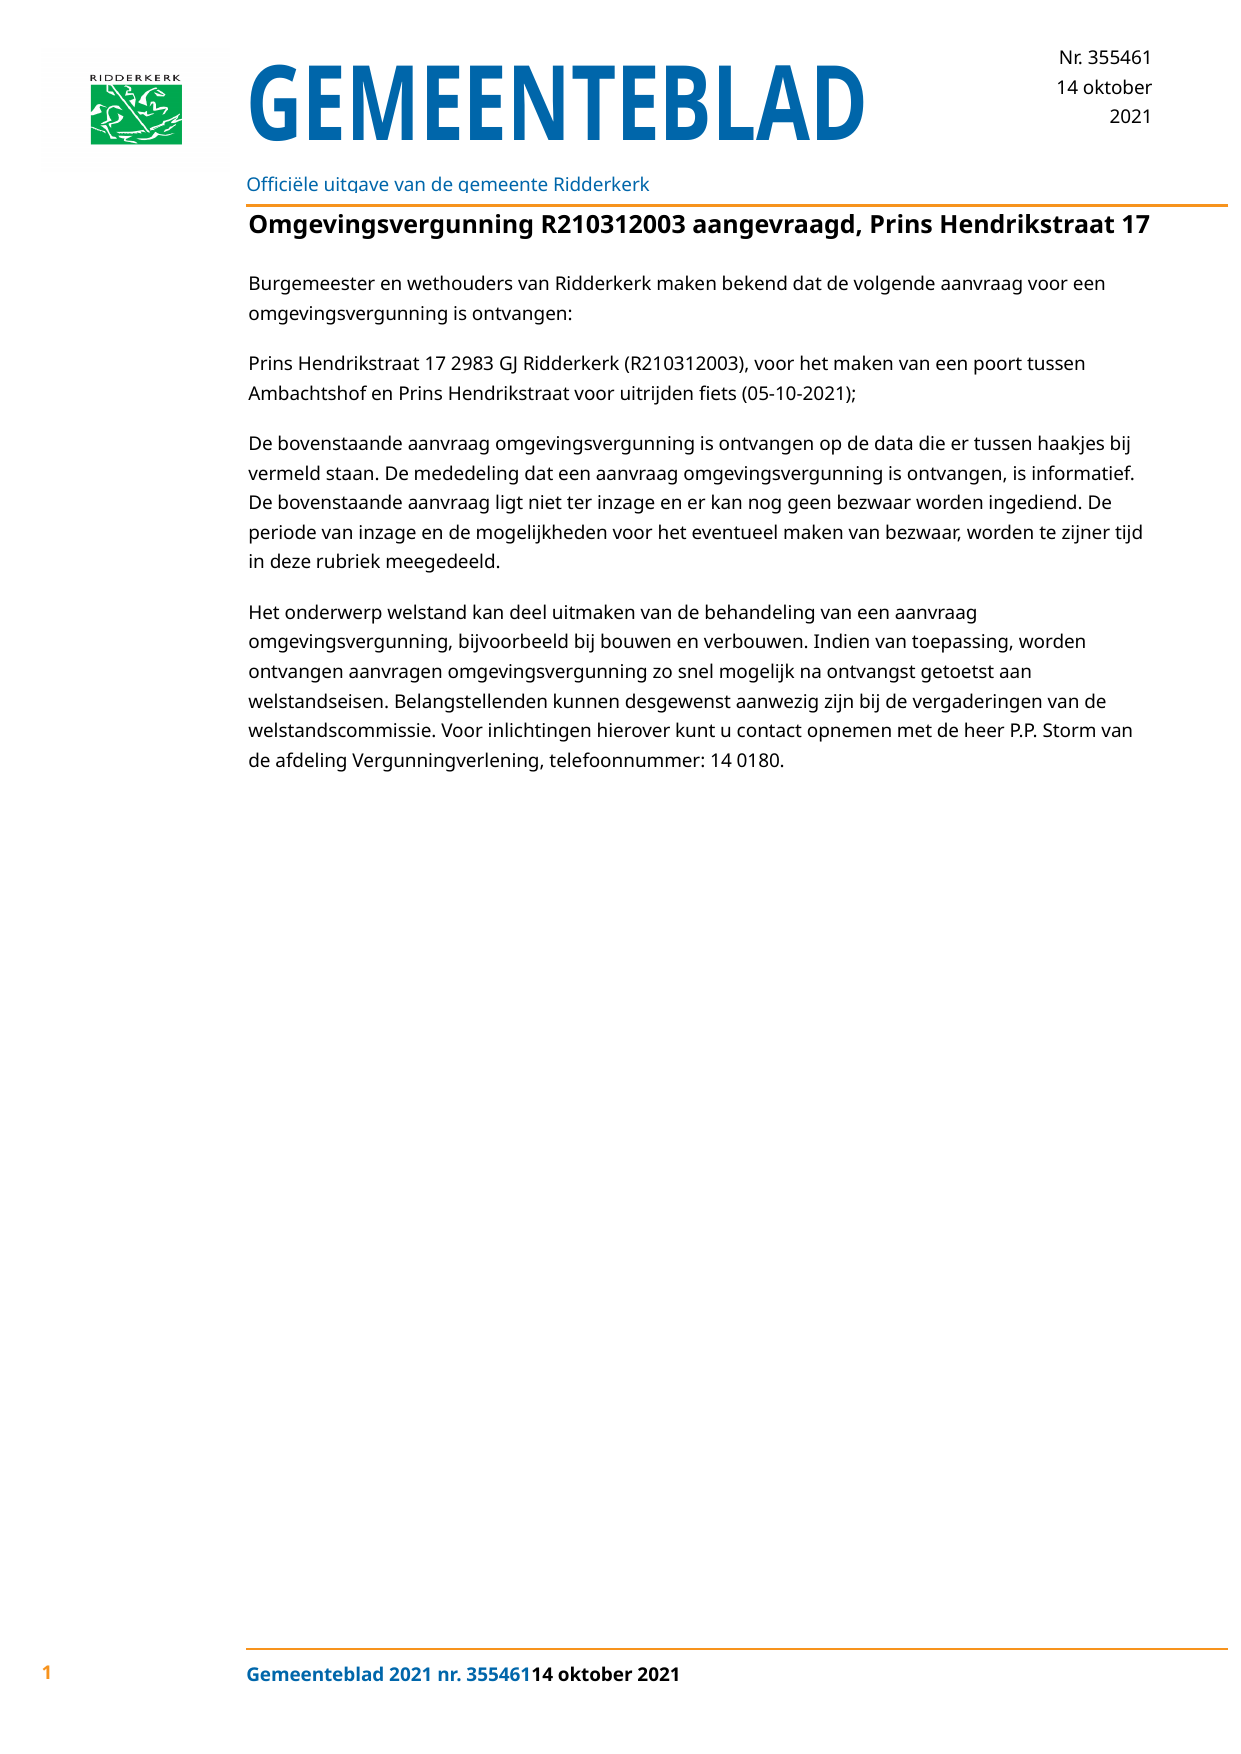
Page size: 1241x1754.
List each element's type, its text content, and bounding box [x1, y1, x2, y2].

text Het onderwerp welstand kan deel uitmaken van de behandeling van een aanvraag omgevingsvergunning, bijvoorbeeld bij bouwen en verbouwen. Indien van toepassing, worden ontvangen aanvragen omgevingsvergunning zo snel mogelijk na ontvangst getoetst aan welstandseisen. Belangstellenden kunnen desgewenst aanwezig zijn bij de vergaderingen van de welstandscommissie. Voor inlichtingen hierover kunt u contact opnemen met de heer P.P. Storm van de afdeling Vergunningverlening, telefoonnummer: 14 0180. [248, 599, 1152, 773]
text Omgevingsvergunning R210312003 aangevraagd, Prins Hendrikstraat 17 [248, 207, 1152, 241]
picture [41, 47, 231, 172]
text Burgemeester en wethouders van Ridderkerk maken bekend dat de volgende aanvraag voor een omgevingsvergunning is ontvangen: [248, 270, 1152, 326]
text De bovenstaande aanvraag omgevingsvergunning is ontvangen op de data die er tussen haakjes bij vermeld staan. De mededeling dat een aanvraag omgevingsvergunning is ontvangen, is informatief. De bovenstaande aanvraag ligt niet ter inzage en er kan nog geen bezwaar worden ingediend. De periode van inzage en de mogelijkheden voor het eventueel maken van bezwaar, worden te zijner tijd in deze rubriek meegedeeld. [248, 430, 1152, 574]
text Prins Hendrikstraat 17 2983 GJ Ridderkerk (R210312003), voor het maken van een poort tussen Ambachtshof en Prins Hendrikstraat voor uitrijden fiets (05-10-2021); [248, 350, 1152, 406]
